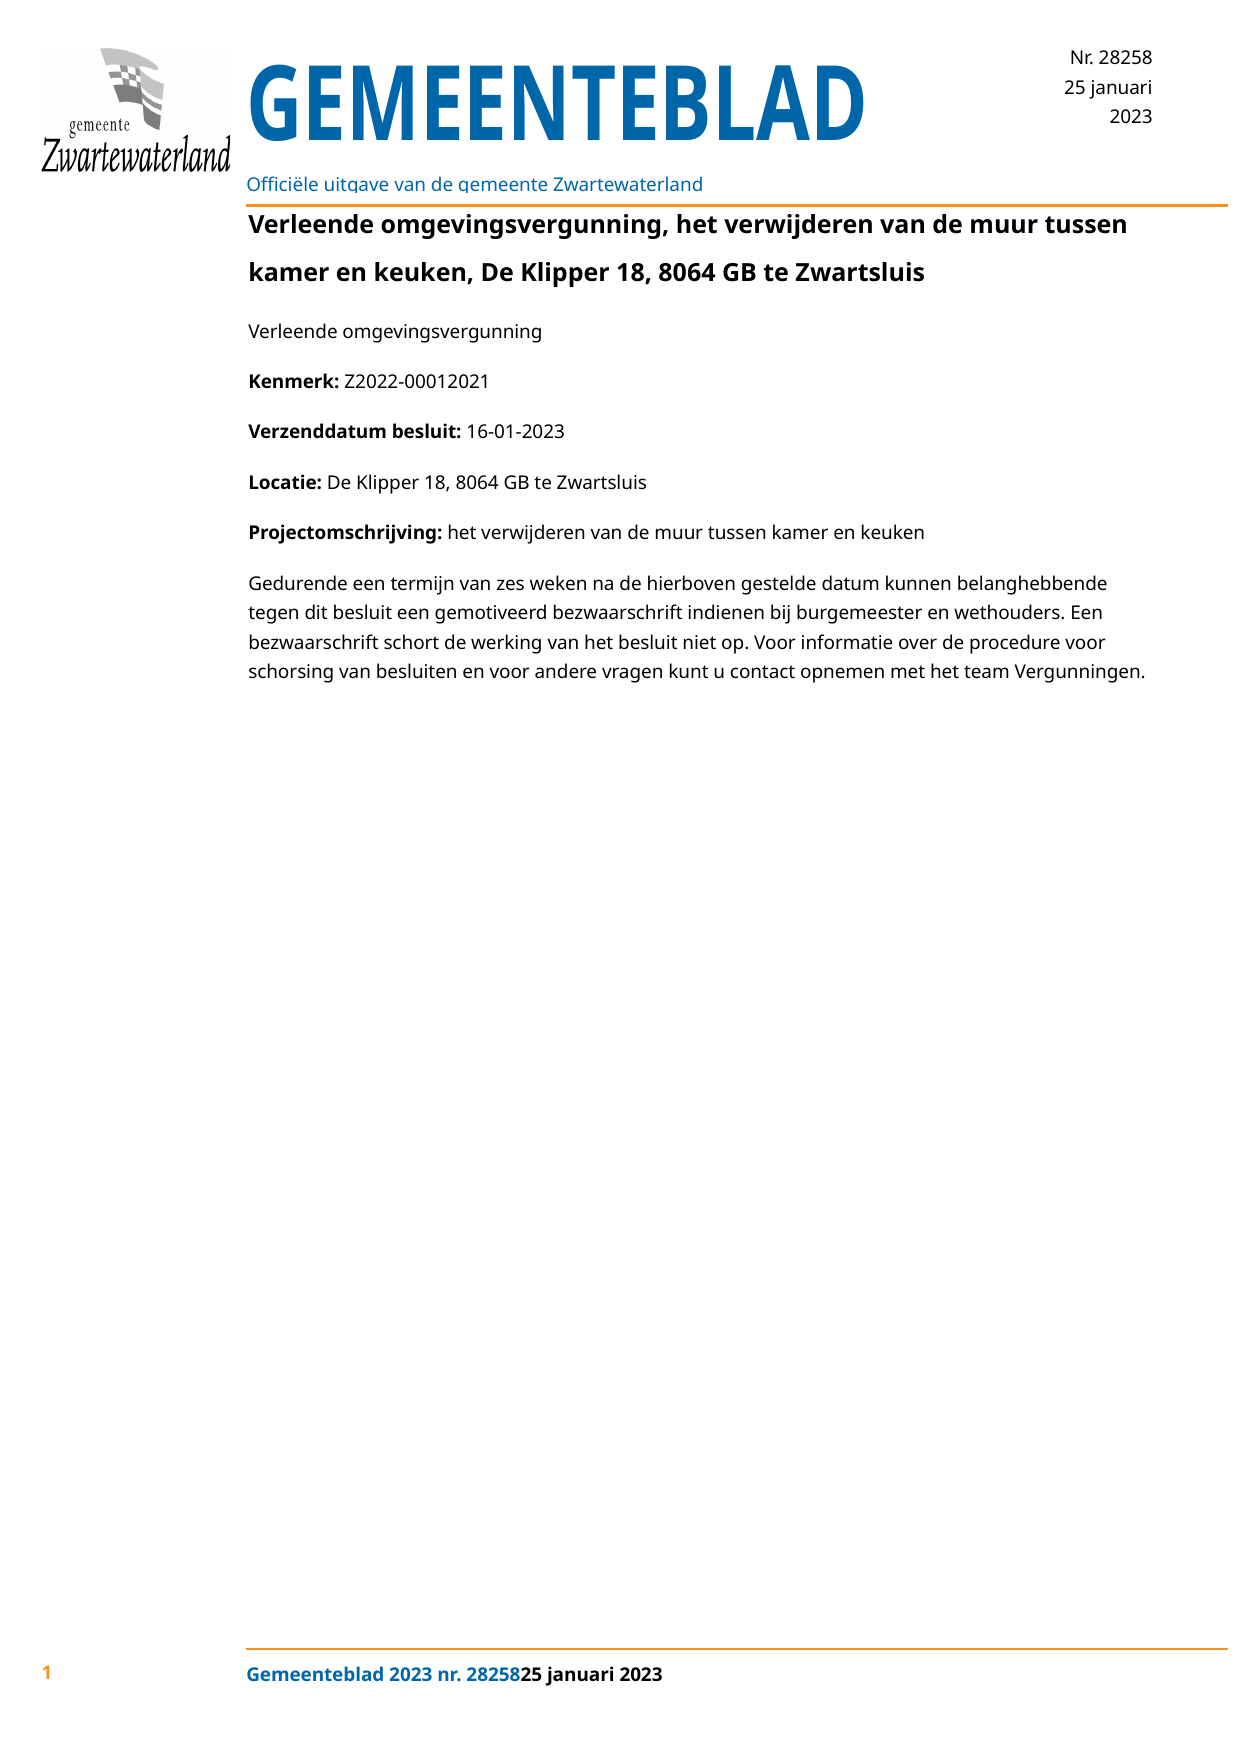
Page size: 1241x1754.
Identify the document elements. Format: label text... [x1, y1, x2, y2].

text Verleende omgevingsvergunning, het verwijderen van de muur tussen kamer en keuken, De Klipper 18, 8064 GB te Zwartsluis [248, 207, 1152, 288]
picture [41, 47, 231, 172]
text Gedurende een termijn van zes weken na de hierboven gestelde datum kunnen belanghebbende tegen dit besluit een gemotiveerd bezwaarschrift indienen bij burgemeester en wethouders. Een bezwaarschrift schort de werking van het besluit niet op. Voor informatie over de procedure voor schorsing van besluiten en voor andere vragen kunt u contact opnemen met het team Vergunningen. [248, 570, 1152, 684]
text Kenmerk: Z2022-00012021 [248, 368, 1152, 394]
text Verleende omgevingsvergunning [248, 318, 1152, 344]
text Projectomschrijving: het verwijderen van de muur tussen kamer en keuken [248, 519, 1152, 545]
text Locatie: De Klipper 18, 8064 GB te Zwartsluis [248, 469, 1152, 495]
text Verzenddatum besluit: 16-01-2023 [248, 419, 1152, 444]
